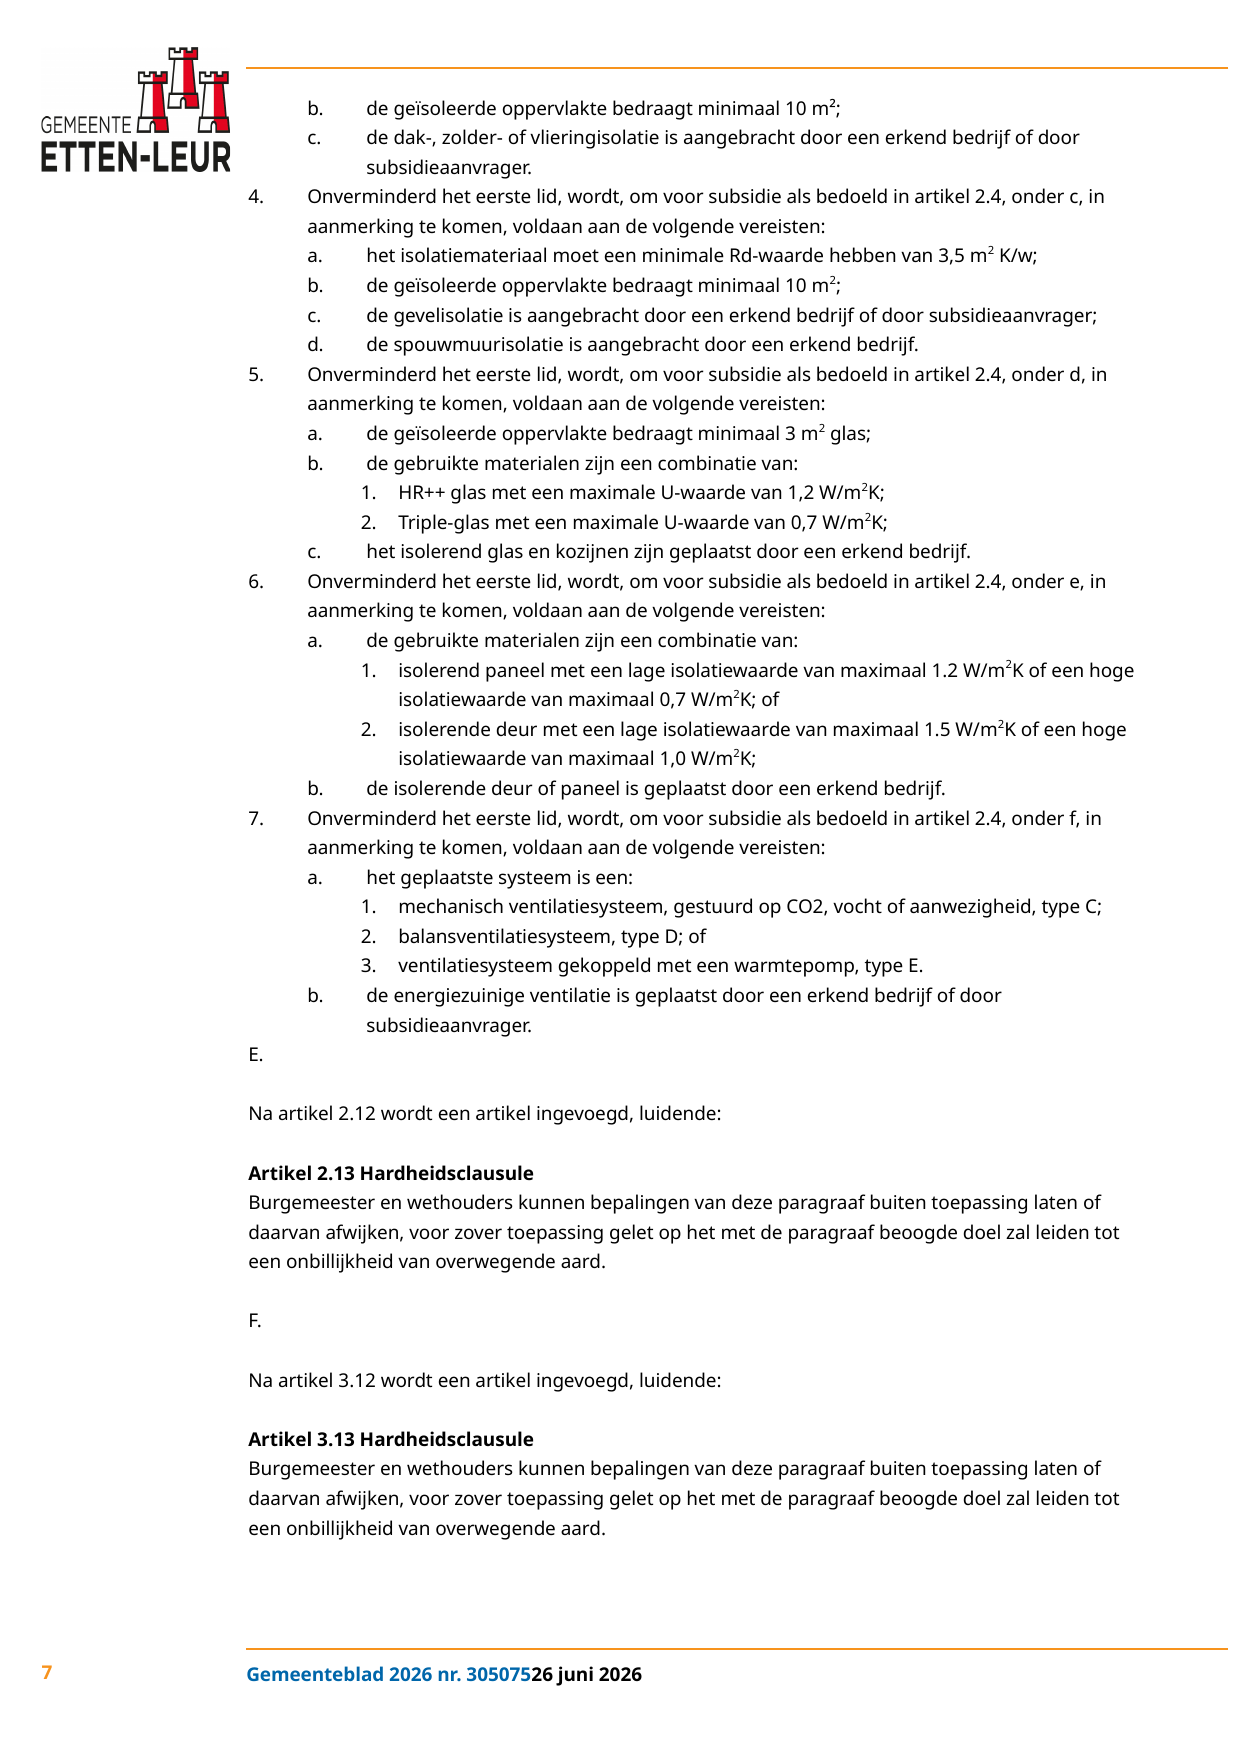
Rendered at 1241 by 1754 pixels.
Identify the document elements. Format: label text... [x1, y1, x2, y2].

list het isolatiemateriaal moet een minimale Rd-waarde hebben van 3,5 m2 K/w; [307, 243, 1152, 268]
text Artikel 2.13 Hardheidsclausule [248, 1160, 1152, 1186]
text E. [248, 1041, 1152, 1067]
list de energiezuinige ventilatie is geplaatst door een erkend bedrijf of door subsidieaanvrager. [307, 982, 1152, 1038]
text Na artikel 2.12 wordt een artikel ingevoegd, luidende: [248, 1101, 1152, 1126]
picture [41, 47, 231, 172]
list het geplaatste systeem is een: [307, 864, 1152, 890]
list isolerend paneel met een lage isolatiewaarde van maximaal 1.2 W/m2K of een hoge isolatiewaarde van maximaal 0,7 W/m2K; of [361, 657, 1152, 712]
list de geïsoleerde oppervlakte bedraagt minimaal 10 m2; [307, 272, 1152, 298]
list Onverminderd het eerste lid, wordt, om voor subsidie als bedoeld in artikel 2.4, onder f, in aanmerking te komen, voldaan aan de volgende vereisten: [248, 805, 1152, 860]
list Triple-glas met een maximale U-waarde van 0,7 W/m2K; [361, 509, 1152, 535]
list de geïsoleerde oppervlakte bedraagt minimaal 3 m2 glas; [307, 420, 1152, 446]
text F. [248, 1308, 1152, 1333]
list de geïsoleerde oppervlakte bedraagt minimaal 10 m²; [307, 95, 1152, 121]
list het isolerend glas en kozijnen zijn geplaatst door een erkend bedrijf. [307, 538, 1152, 564]
list HR++ glas met een maximale U-waarde van 1,2 W/m2K; [361, 479, 1152, 505]
list de gebruikte materialen zijn een combinatie van: [307, 627, 1152, 653]
text Artikel 3.13 Hardheidsclausule [248, 1426, 1152, 1452]
text Burgemeester en wethouders kunnen bepalingen van deze paragraaf buiten toepassing laten of daarvan afwijken, voor zover toepassing gelet op het met de paragraaf beoogde doel zal leiden tot een onbillijkheid van overwegende aard. [248, 1189, 1152, 1274]
list isolerende deur met een lage isolatiewaarde van maximaal 1.5 W/m2K of een hoge isolatiewaarde van maximaal 1,0 W/m2K; [361, 716, 1152, 771]
list mechanisch ventilatiesysteem, gestuurd op CO2, vocht of aanwezigheid, type C; [361, 893, 1152, 919]
list ventilatiesysteem gekoppeld met een warmtepomp, type E. [361, 953, 1152, 978]
list de gevelisolatie is aangebracht door een erkend bedrijf of door subsidieaanvrager; [307, 302, 1152, 328]
list de spouwmuurisolatie is aangebracht door een erkend bedrijf. [307, 331, 1152, 357]
list Onverminderd het eerste lid, wordt, om voor subsidie als bedoeld in artikel 2.4, onder d, in aanmerking te komen, voldaan aan de volgende vereisten: [248, 361, 1152, 416]
list Onverminderd het eerste lid, wordt, om voor subsidie als bedoeld in artikel 2.4, onder c, in aanmerking te komen, voldaan aan de volgende vereisten: [248, 183, 1152, 239]
list de isolerende deur of paneel is geplaatst door een erkend bedrijf. [307, 775, 1152, 801]
text Na artikel 3.12 wordt een artikel ingevoegd, luidende: [248, 1367, 1152, 1393]
text Burgemeester en wethouders kunnen bepalingen van deze paragraaf buiten toepassing laten of daarvan afwijken, voor zover toepassing gelet op het met de paragraaf beoogde doel zal leiden tot een onbillijkheid van overwegende aard. [248, 1456, 1152, 1541]
list Onverminderd het eerste lid, wordt, om voor subsidie als bedoeld in artikel 2.4, onder e, in aanmerking te komen, voldaan aan de volgende vereisten: [248, 568, 1152, 623]
list balansventilatiesysteem, type D; of [361, 923, 1152, 949]
list de dak-, zolder- of vlieringisolatie is aangebracht door een erkend bedrijf of door subsidieaanvrager. [307, 124, 1152, 180]
list de gebruikte materialen zijn een combinatie van: [307, 450, 1152, 476]
